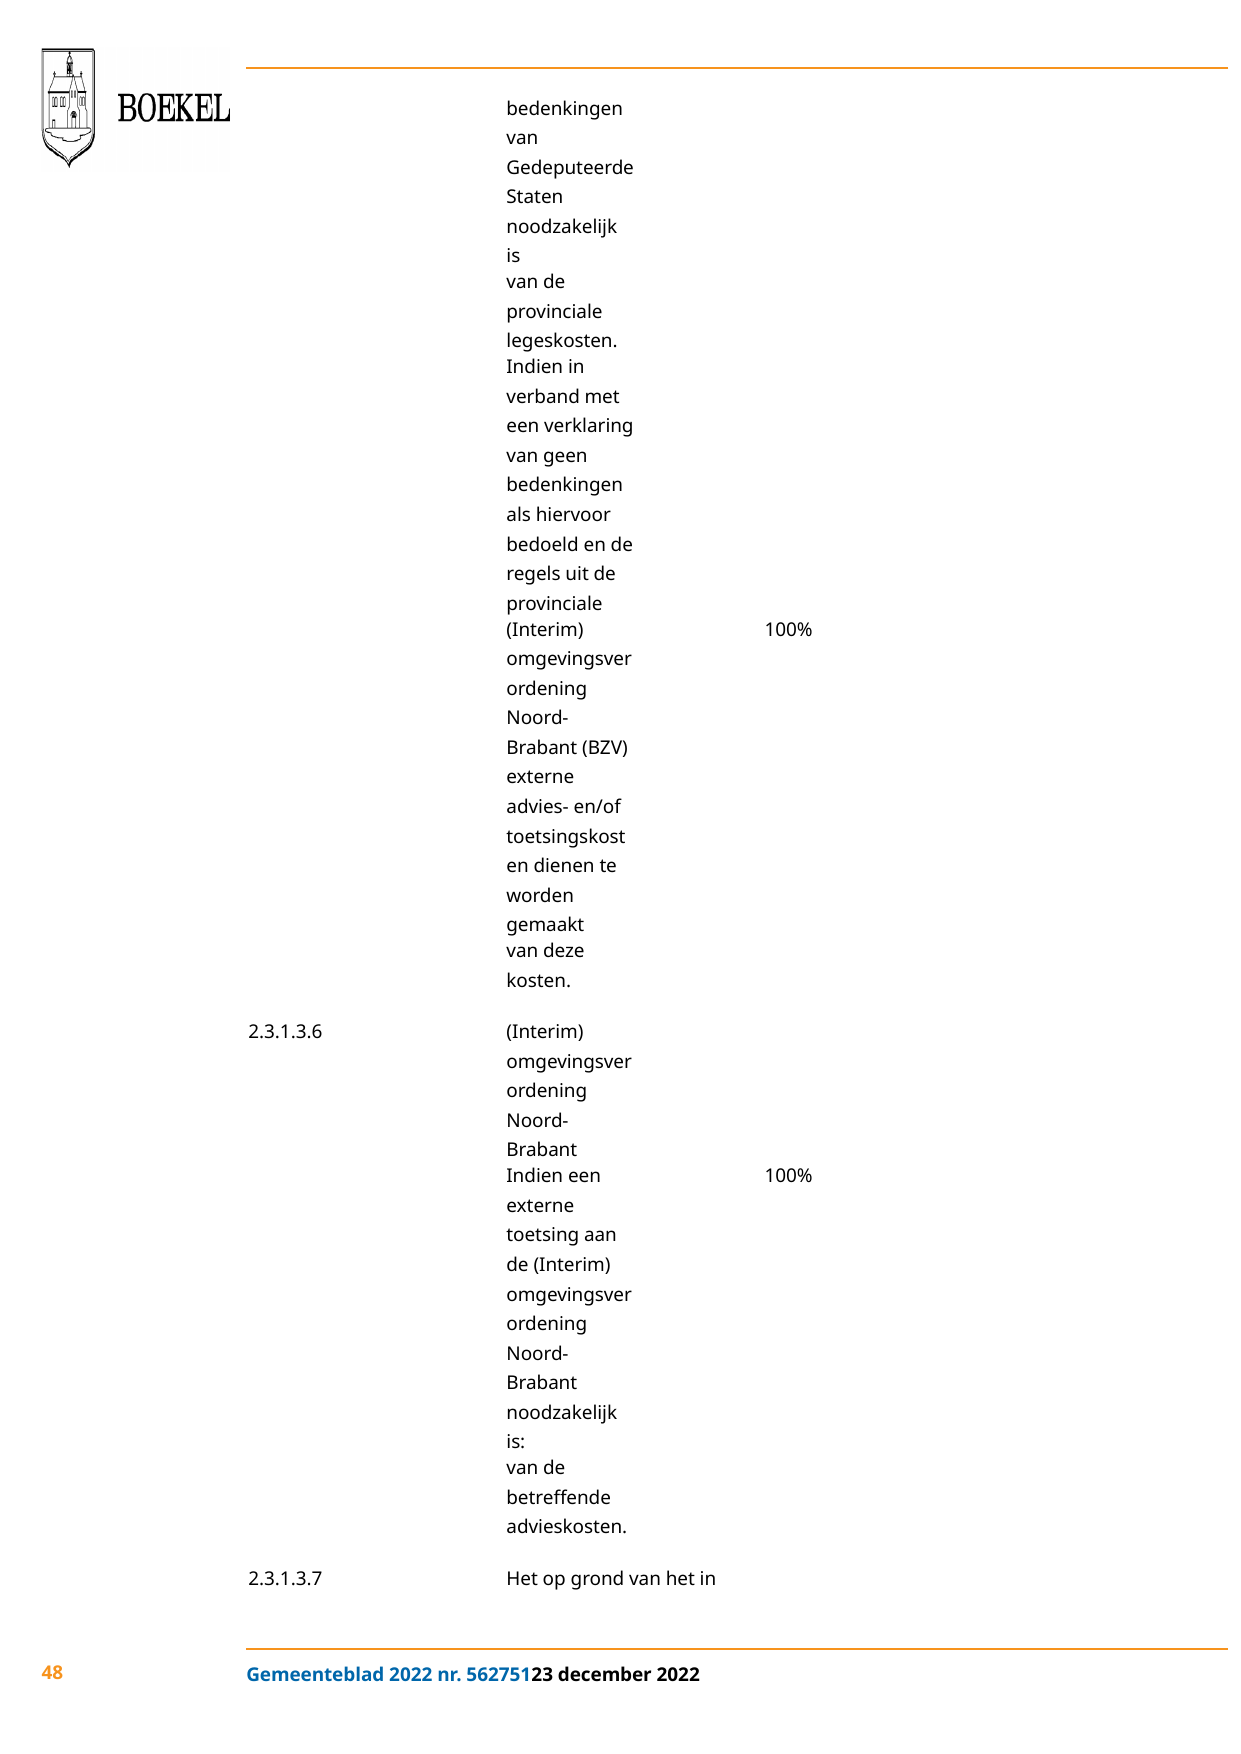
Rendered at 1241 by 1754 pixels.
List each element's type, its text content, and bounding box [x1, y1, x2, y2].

table_cell [764, 95, 1022, 268]
table_cell 100% [764, 1163, 1022, 1454]
table_cell [248, 1539, 506, 1565]
table_cell [635, 616, 764, 937]
table_cell [764, 1454, 1022, 1539]
table_cell [506, 993, 635, 1018]
table_cell [506, 1539, 635, 1565]
table_cell [248, 1454, 506, 1539]
table_cell [635, 353, 764, 616]
table_cell [635, 993, 764, 1018]
table_cell van de betreffende advieskosten. [506, 1454, 635, 1539]
table_cell [635, 937, 764, 993]
table_cell [248, 269, 506, 353]
table_cell bedenkingen van Gedeputeerde Staten noodzakelijk is [506, 95, 635, 268]
table_cell [764, 1018, 1022, 1162]
table_cell [635, 1163, 764, 1454]
table_cell [764, 993, 1022, 1018]
table_cell [248, 937, 506, 993]
table_cell [248, 95, 506, 268]
table_cell 100% [764, 616, 1022, 937]
table_cell [764, 1565, 1022, 1591]
table_cell [248, 993, 506, 1018]
table_cell [764, 353, 1022, 616]
table_cell [764, 269, 1022, 353]
table_cell [635, 1539, 764, 1565]
table_cell 2.3.1.3.7 [248, 1565, 506, 1591]
table_cell [764, 937, 1022, 993]
table_cell 2.3.1.3.6 [248, 1018, 506, 1162]
table_cell [635, 1018, 764, 1162]
table_cell [764, 1539, 1022, 1565]
table_cell [635, 269, 764, 353]
table_cell [248, 1163, 506, 1454]
table_cell van deze kosten. [506, 937, 635, 993]
table_cell [635, 1454, 764, 1539]
table_cell Indien in verband met een verklaring van geen bedenkingen als hiervoor bedoeld en de regels uit de provinciale [506, 353, 635, 616]
table_cell [248, 616, 506, 937]
table_cell van de provinciale legeskosten. [506, 269, 635, 353]
table_cell (Interim) omgevingsverordening Noord-Brabant [506, 1018, 635, 1162]
picture [41, 47, 231, 172]
table_cell (Interim) omgevingsverordening Noord-Brabant (BZV) externe advies- en/of toetsingskosten dienen te worden gemaakt [506, 616, 635, 937]
table_cell [635, 95, 764, 268]
table_cell Indien een externe toetsing aan de (Interim) omgevingsverordening Noord-Brabant noodzakelijk is: [506, 1163, 635, 1454]
table_cell [248, 353, 506, 616]
table_cell Het op grond van het in [506, 1565, 764, 1591]
